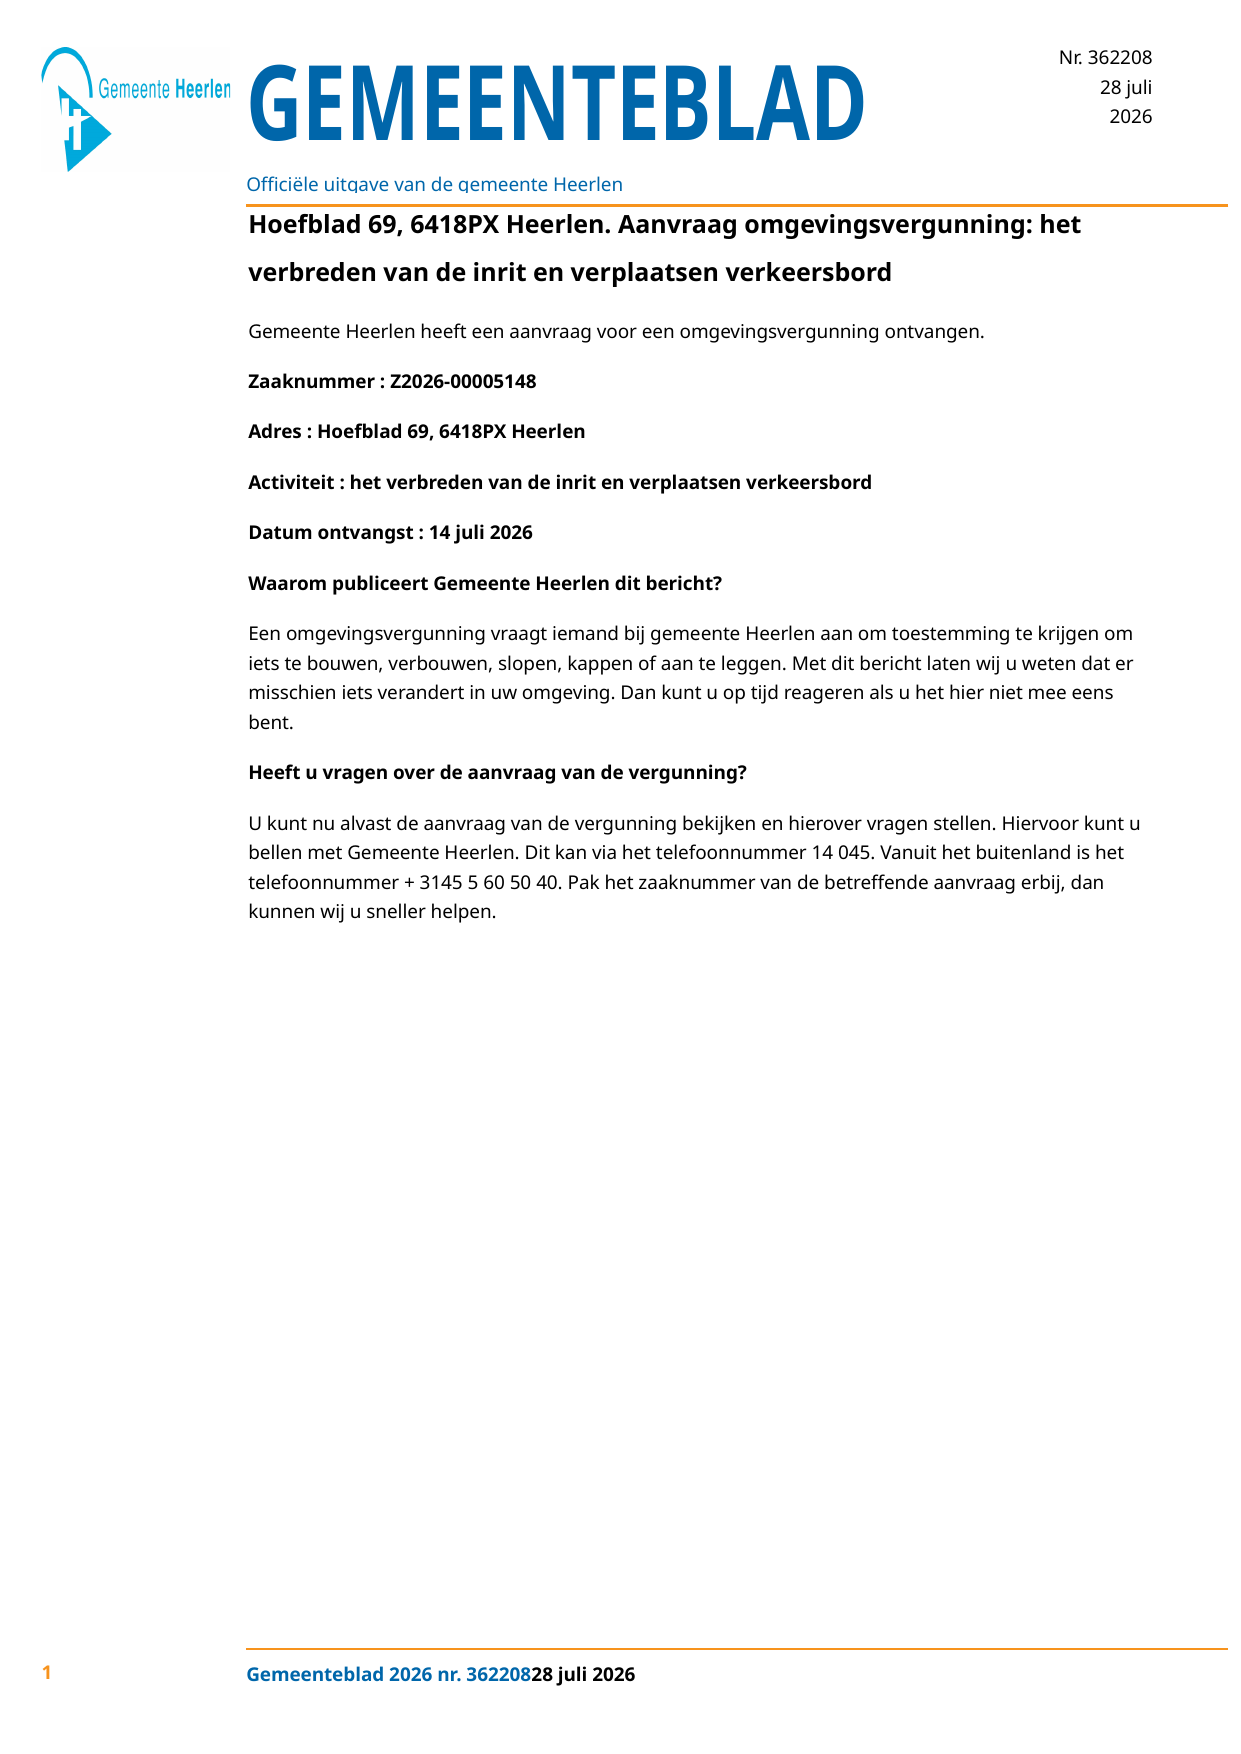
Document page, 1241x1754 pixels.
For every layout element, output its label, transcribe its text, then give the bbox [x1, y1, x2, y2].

text U kunt nu alvast de aanvraag van de vergunning bekijken en hierover vragen stellen. Hiervoor kunt u bellen met Gemeente Heerlen. Dit kan via het telefoonnummer 14 045. Vanuit het buitenland is het telefoonnummer + 3145 5 60 50 40. Pak het zaaknummer van de betreffende aanvraag erbij, dan kunnen wij u sneller helpen. [248, 810, 1152, 924]
text Hoefblad 69, 6418PX Heerlen. Aanvraag omgevingsvergunning: het verbreden van de inrit en verplaatsen verkeersbord [248, 207, 1152, 288]
text Waarom publiceert Gemeente Heerlen dit bericht? [248, 570, 1152, 596]
picture [41, 47, 231, 172]
text Activiteit : het verbreden van de inrit en verplaatsen verkeersbord [248, 469, 1152, 495]
text Zaaknummer : Z2026-00005148 [248, 368, 1152, 394]
picture [41, 47, 59, 70]
text Datum ontvangst : 14 juli 2026 [248, 519, 1152, 545]
text Gemeente Heerlen heeft een aanvraag voor een omgevingsvergunning ontvangen. [248, 318, 1152, 344]
text Een omgevingsvergunning vraagt iemand bij gemeente Heerlen aan om toestemming te krijgen om iets te bouwen, verbouwen, slopen, kappen of aan te leggen. Met dit bericht laten wij u weten dat er misschien iets verandert in uw omgeving. Dan kunt u op tijd reageren als u het hier niet mee eens bent. [248, 620, 1152, 735]
text Adres : Hoefblad 69, 6418PX Heerlen [248, 419, 1152, 444]
text Heeft u vragen over de aanvraag van de vergunning? [248, 759, 1152, 785]
